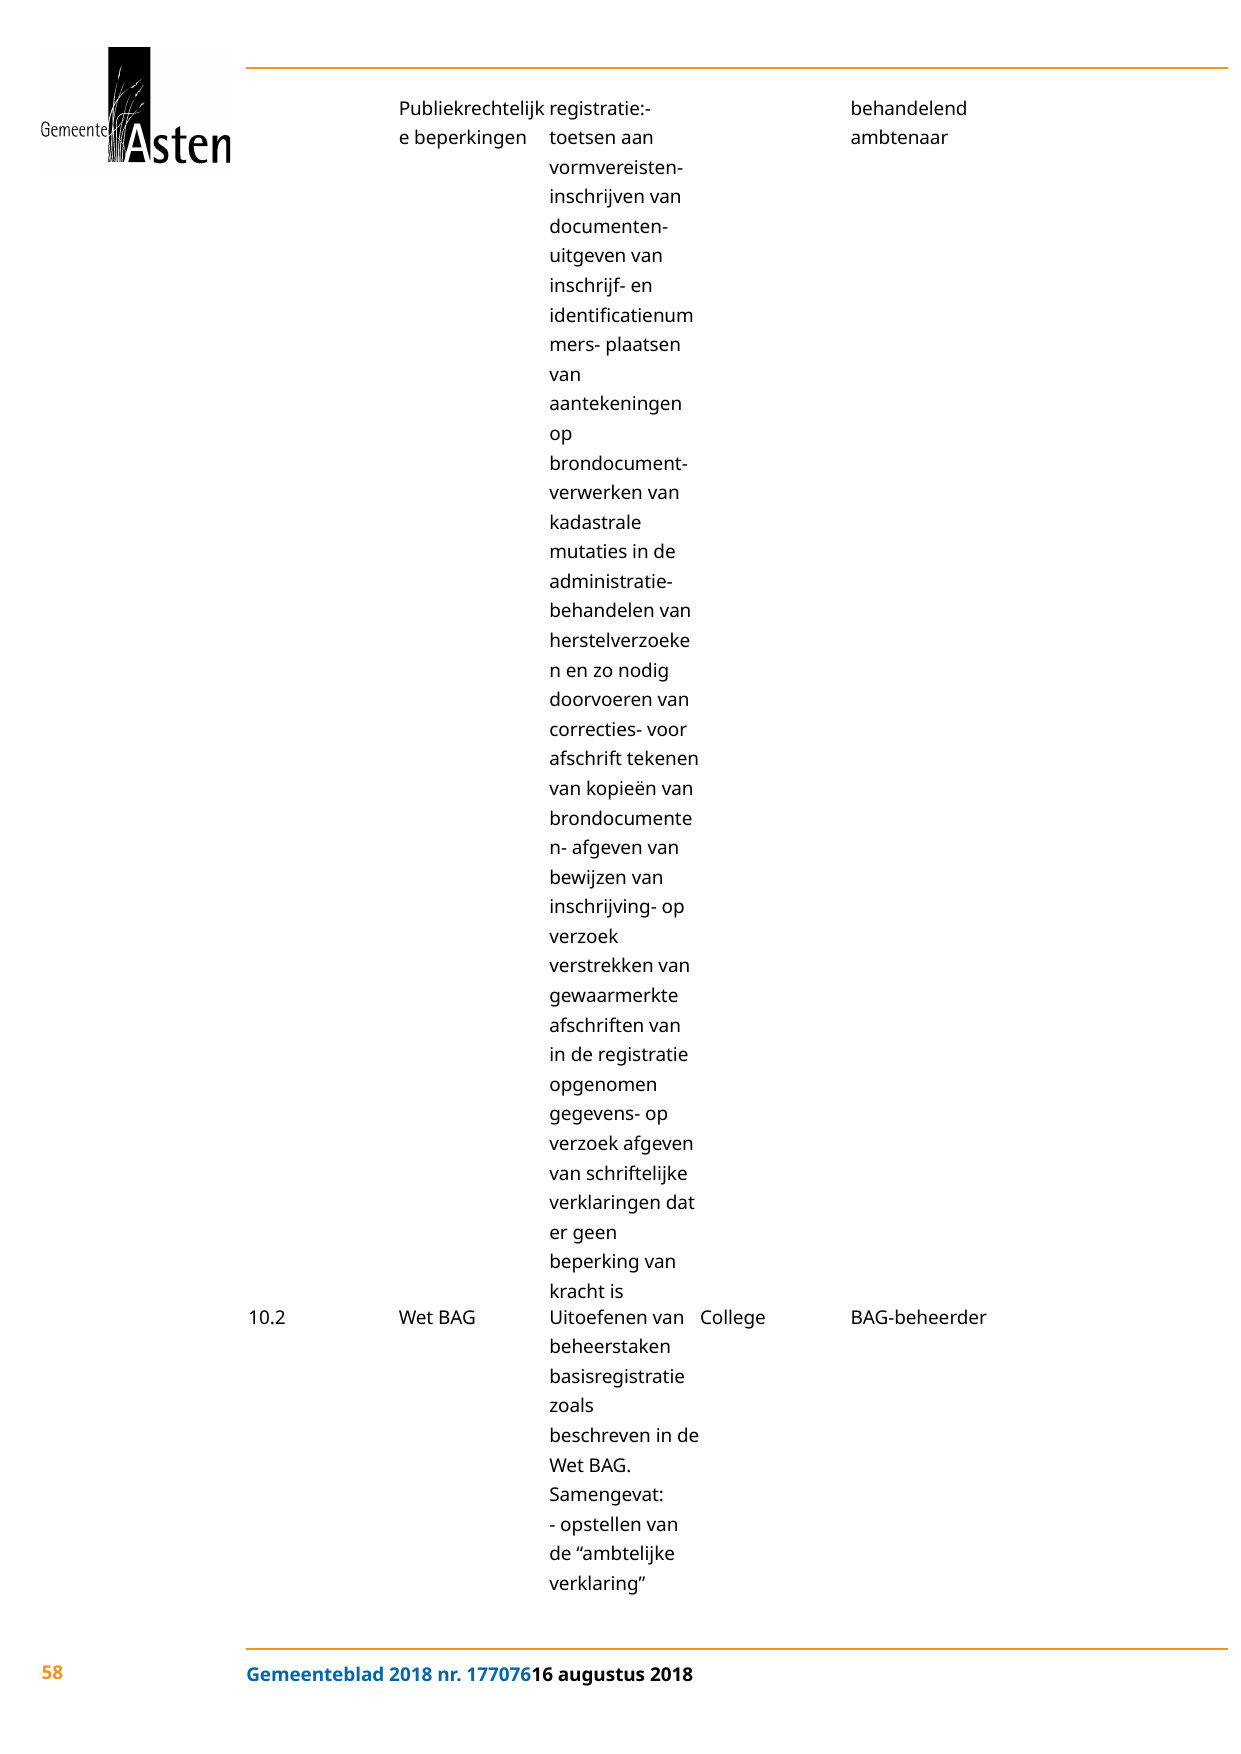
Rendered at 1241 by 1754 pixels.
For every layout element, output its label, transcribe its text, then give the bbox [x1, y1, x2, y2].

table_cell [248, 95, 398, 1304]
table_cell 10.2 [248, 1304, 398, 1596]
table_cell [1001, 1304, 1152, 1596]
table_cell behandelend ambtenaar [850, 95, 1001, 1304]
table_cell Publiekrechtelijke beperkingen [399, 95, 549, 1304]
table_cell [1001, 95, 1152, 1304]
picture [41, 47, 231, 172]
table_cell BAG-beheerder [850, 1304, 1001, 1596]
table_cell Wet BAG [399, 1304, 549, 1596]
table_cell [700, 95, 850, 1304]
table_cell registratie:- toetsen aan vormvereisten- inschrijven van documenten- uitgeven van inschrijf- en identificatienummers- plaatsen van aantekeningen op brondocument- verwerken van kadastrale mutaties in de administratie- behandelen van herstelverzoeken en zo nodig doorvoeren van correcties- voor afschrift tekenen van kopieën van brondocumenten- afgeven van bewijzen van inschrijving- op verzoek verstrekken van gewaarmerkte afschriften van in de registratie opgenomen gegevens- op verzoek afgeven van schriftelijke verklaringen dat er geen beperking van kracht is [549, 95, 700, 1304]
table_cell Uitoefenen van beheerstaken basisregistratie zoals beschreven in de Wet BAG. Samengevat: - opstellen van de “ambtelijke verklaring” [549, 1304, 700, 1596]
table_cell College [700, 1304, 850, 1596]
